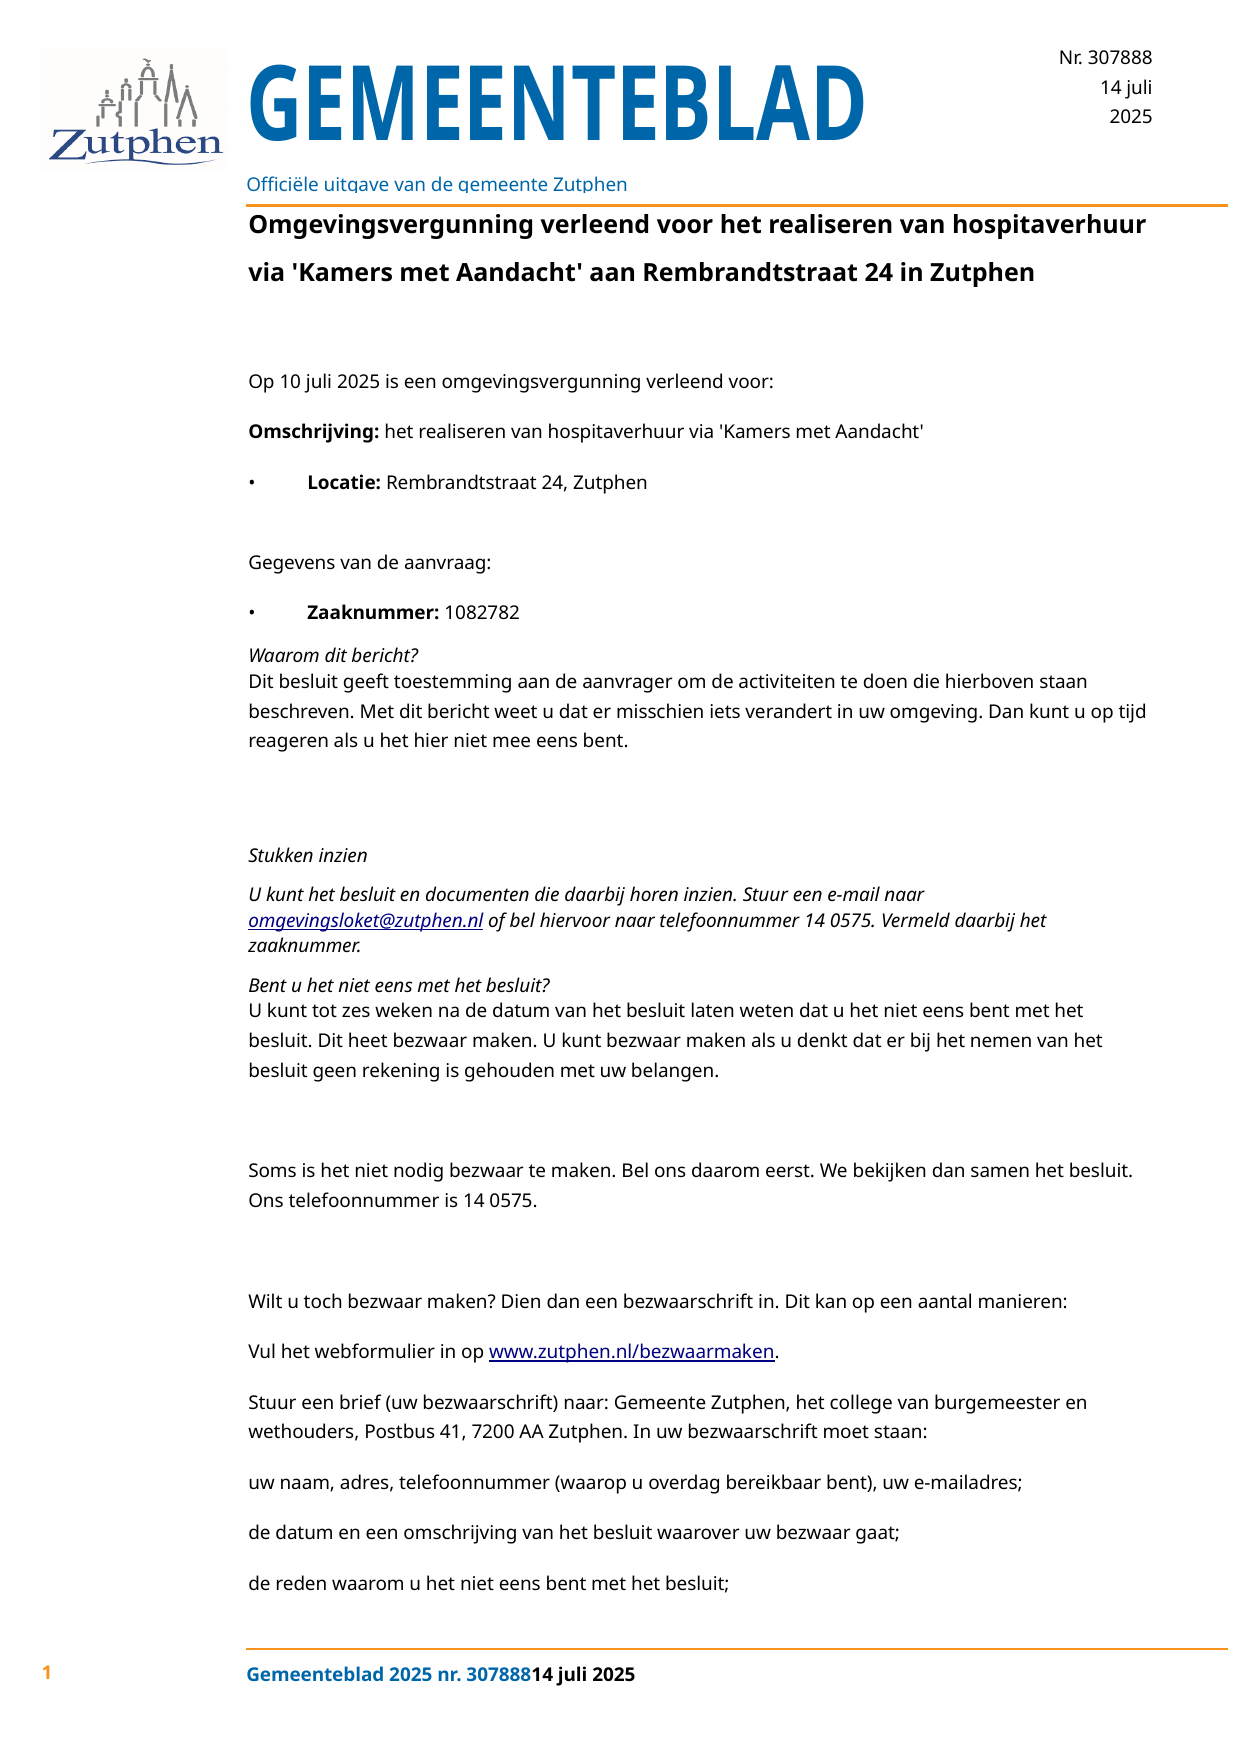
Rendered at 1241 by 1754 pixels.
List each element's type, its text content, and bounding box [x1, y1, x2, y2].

list Zaaknummer: 1082782 [248, 599, 1152, 625]
text de reden waarom u het niet eens bent met het besluit; [248, 1570, 1152, 1596]
text Stukken inzien [248, 842, 1152, 868]
text U kunt het besluit en documenten die daarbij horen inzien. Stuur een e-mail naar omgevingsloket@zutphen.nl of bel hiervoor naar telefoonnummer 14 0575. Vermeld daarbij het zaaknummer. [248, 881, 1152, 958]
text Waarom dit bericht? [248, 643, 1152, 668]
text Dit besluit geeft toestemming aan de aanvrager om de activiteiten te doen die hierboven staan beschreven. Met dit bericht weet u dat er misschien iets verandert in uw omgeving. Dan kunt u op tijd reageren als u het hier niet mee eens bent. [248, 668, 1152, 753]
text U kunt tot zes weken na de datum van het besluit laten weten dat u het niet eens bent met het besluit. Dit heet bezwaar maken. U kunt bezwaar maken als u denkt dat er bij het nemen van het besluit geen rekening is gehouden met uw belangen. [248, 998, 1152, 1083]
text Omgevingsvergunning verleend voor het realiseren van hospitaverhuur via 'Kamers met Aandacht' aan Rembrandtstraat 24 in Zutphen [248, 207, 1152, 288]
picture [41, 47, 231, 172]
text Omschrijving: het realiseren van hospitaverhuur via 'Kamers met Aandacht' [248, 419, 1152, 444]
text Gegevens van de aanvraag: [248, 549, 1152, 575]
list Locatie: Rembrandtstraat 24, Zutphen [248, 469, 1152, 495]
text de datum en een omschrijving van het besluit waarover uw bezwaar gaat; [248, 1519, 1152, 1545]
text uw naam, adres, telefoonnummer (waarop u overdag bereikbaar bent), uw e-mailadres; [248, 1469, 1152, 1495]
text Op 10 juli 2025 is een omgevingsvergunning verleend voor: [248, 368, 1152, 394]
text Bent u het niet eens met het besluit? [248, 972, 1152, 998]
text Wilt u toch bezwaar maken? Dien dan een bezwaarschrift in. Dit kan op een aantal manieren: [248, 1288, 1152, 1314]
text Soms is het niet nodig bezwaar te maken. Bel ons daarom eerst. We bekijken dan samen het besluit. Ons telefoonnummer is 14 0575. [248, 1158, 1152, 1213]
text Stuur een brief (uw bezwaarschrift) naar: Gemeente Zutphen, het college van burgemeester en wethouders, Postbus 41, 7200 AA Zutphen. In uw bezwaarschrift moet staan: [248, 1389, 1152, 1444]
text Vul het webformulier in op www.zutphen.nl/bezwaarmaken. [248, 1338, 1152, 1364]
